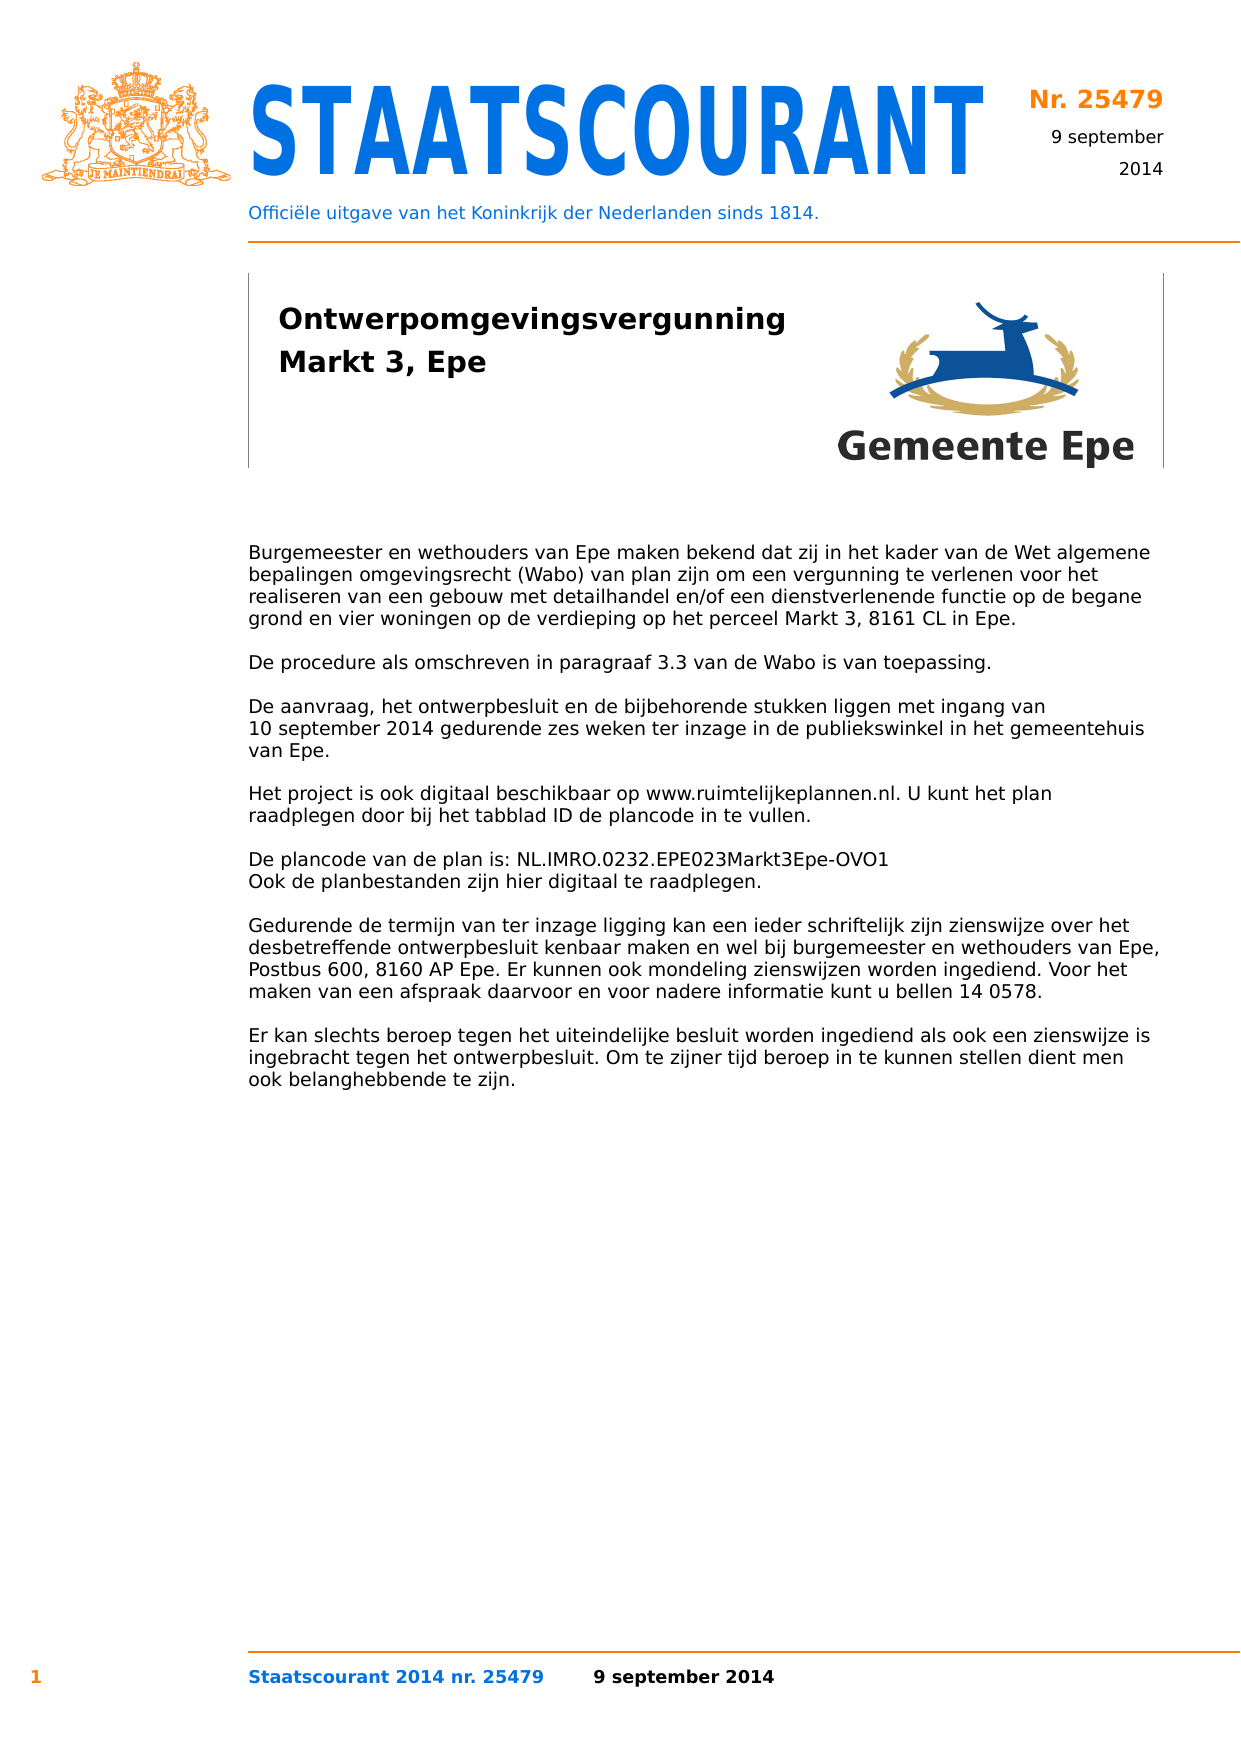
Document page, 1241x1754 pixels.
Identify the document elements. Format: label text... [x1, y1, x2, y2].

table_cell 9 september [998, 121, 1240, 153]
subtitle Ontwerpomgevingsvergunning Markt 3, Epe [249, 273, 1163, 468]
text Ook de planbestanden zijn hier digitaal te raadplegen. [248, 871, 1163, 893]
table_header [25, 62, 248, 241]
text De procedure als omschreven in paragraaf 3.3 van de Wabo is van toepassing. [248, 652, 1163, 674]
text Burgemeester en wethouders van Epe maken bekend dat zij in het kader van de Wet algemene bepalingen omgevingsrecht (Wabo) van plan zijn om een vergunning te verlenen voor het realiseren van een gebouw met detailhandel en/of een dienstverlenende functie op de begane grond en vier woningen op de verdieping op het perceel Markt 3, 8161 CL in Epe. [248, 542, 1163, 630]
text Gedurende de termijn van ter inzage ligging kan een ieder schriftelijk zijn zienswijze over het desbetreffende ontwerpbesluit kenbaar maken en wel bij burgemeester en wethouders van Epe, Postbus 600, 8160 AP Epe. Er kunnen ook mondeling zienswijzen worden ingediend. Voor het maken van een afspraak daarvoor en voor nadere informatie kunt u bellen 14 0578. [248, 915, 1163, 1003]
text De aanvraag, het ontwerpbesluit en de bijbehorende stukken liggen met ingang van 10 september 2014 gedurende zes weken ter inzage in de publiekswinkel in het gemeentehuis van Epe. [248, 696, 1163, 761]
text Er kan slechts beroep tegen het uiteindelijke besluit worden ingediend als ook een zienswijze is ingebracht tegen het ontwerpbesluit. Om te zijner tijd beroep in te kunnen stellen dient men ook belanghebbende te zijn. [248, 1025, 1163, 1091]
text Het project is ook digitaal beschikbaar op www.ruimtelijkeplannen.nl. U kunt het plan raadplegen door bij het tabblad ID de plancode in te vullen. [248, 783, 1163, 827]
table_header Nr. 25479 [998, 62, 1240, 121]
picture [41, 62, 231, 186]
text De plancode van de plan is: NL.IMRO.0232.EPE023Markt3Epe-OVO1 [248, 849, 1163, 871]
table_cell 2014 [998, 153, 1240, 203]
picture [838, 302, 1134, 468]
table_cell Officiële uitgave van het Koninkrijk der Nederlanden sinds 1814. [248, 203, 1240, 241]
table_header STAATSCOURANT [248, 62, 998, 203]
